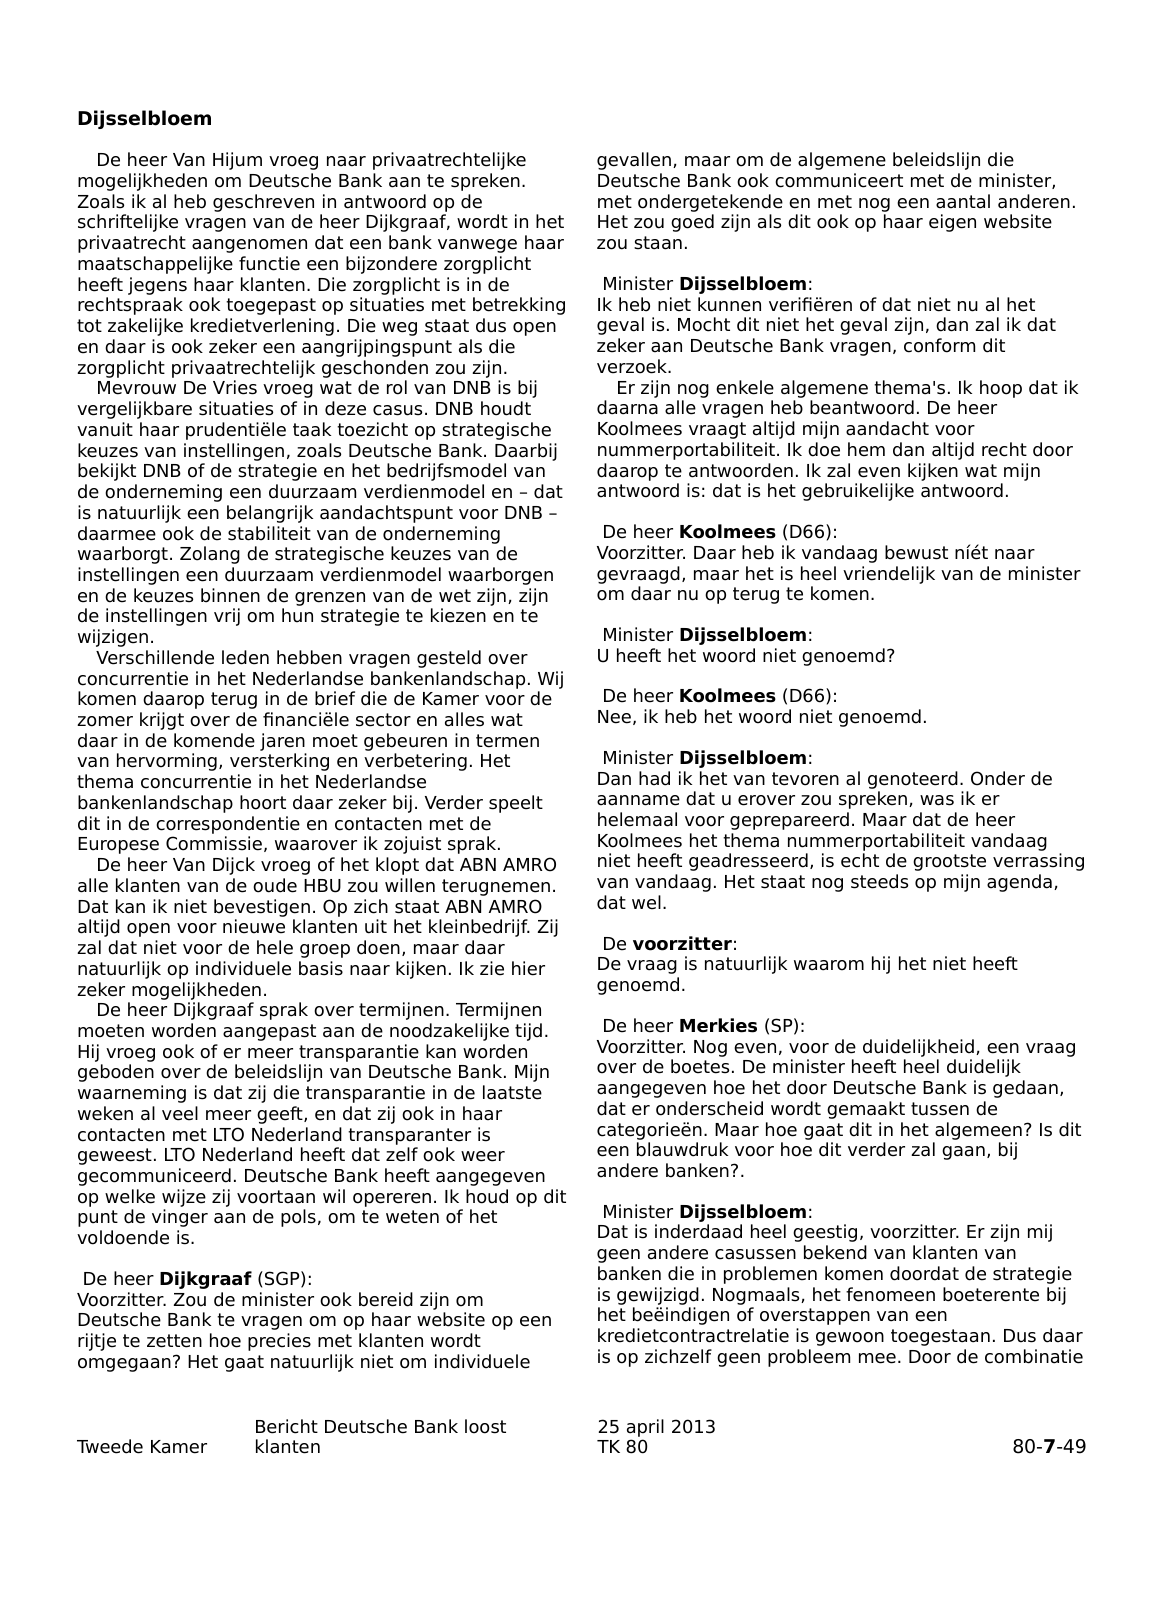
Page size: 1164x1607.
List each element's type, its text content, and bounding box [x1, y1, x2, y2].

text U heeft het woord niet genoemd? [596, 646, 1087, 666]
text De heer Koolmees (D66): [596, 522, 1087, 543]
text Minister Dijsselbloem: [596, 274, 1087, 294]
text De heer Van Dijck vroeg of het klopt dat ABN AMRO alle klanten van de oude HBU zou willen terugnemen. Dat kan ik niet bevestigen. Op zich staat ABN AMRO altijd open voor nieuwe klanten uit het kleinbedrijf. Zij zal dat niet voor de hele groep doen, maar daar natuurlijk op individuele basis naar kijken. Ik zie hier zeker mogelijkheden. [77, 855, 567, 1000]
text Minister Dijsselbloem: [596, 748, 1087, 768]
text De voorzitter: [596, 933, 1087, 954]
text Voorzitter. Zou de minister ook bereid zijn om Deutsche Bank te vragen om op haar website op een rijtje te zetten hoe precies met klanten wordt omgegaan? Het gaat natuurlijk niet om individuele [77, 1289, 567, 1372]
text De heer Dijkgraaf (SGP): [77, 1269, 567, 1289]
text De heer Dijkgraaf sprak over termijnen. Termijnen moeten worden aangepast aan de noodzakelijke tijd. Hij vroeg ook of er meer transparantie kan worden geboden over de beleidslijn van Deutsche Bank. Mijn waarneming is dat zij die transparantie in de laatste weken al veel meer geeft, en dat zij ook in haar contacten met LTO Nederland transparanter is geweest. LTO Nederland heeft dat zelf ook weer gecommuniceerd. Deutsche Bank heeft aangegeven op welke wijze zij voortaan wil opereren. Ik houd op dit punt de vinger aan de pols, om te weten of het voldoende is. [77, 1000, 567, 1249]
text Minister Dijsselbloem: [596, 625, 1087, 646]
text Ik heb niet kunnen verifiëren of dat niet nu al het geval is. Mocht dit niet het geval zijn, dan zal ik dat zeker aan Deutsche Bank vragen, conform dit verzoek. [596, 294, 1087, 377]
text De vraag is natuurlijk waarom hij het niet heeft genoemd. [596, 954, 1087, 996]
text Minister Dijsselbloem: [596, 1202, 1087, 1222]
text Dan had ik het van tevoren al genoteerd. Onder de aanname dat u erover zou spreken, was ik er helemaal voor geprepareerd. Maar dat de heer Koolmees het thema nummerportabiliteit vandaag niet heeft geadresseerd, is echt de grootste verrassing van vandaag. Het staat nog steeds op mijn agenda, dat wel. [596, 768, 1087, 913]
text Er zijn nog enkele algemene thema's. Ik hoop dat ik daarna alle vragen heb beantwoord. De heer Koolmees vraagt altijd mijn aandacht voor nummerportabiliteit. Ik doe hem dan altijd recht door daarop te antwoorden. Ik zal even kijken wat mijn antwoord is: dat is het gebruikelijke antwoord. [596, 377, 1087, 502]
text Nee, ik heb het woord niet genoemd. [596, 707, 1087, 728]
text Mevrouw De Vries vroeg wat de rol van DNB is bij vergelijkbare situaties of in deze casus. DNB houdt vanuit haar prudentiële taak toezicht op strategische keuzes van instellingen, zoals Deutsche Bank. Daarbij bekijkt DNB of de strategie en het bedrijfsmodel van de onderneming een duurzaam verdienmodel en – dat is natuurlijk een belangrijk aandachtspunt voor DNB – daarmee ook de stabiliteit van de onderneming waarborgt. Zolang de strategische keuzes van de instellingen een duurzaam verdienmodel waarborgen en de keuzes binnen de grenzen van de wet zijn, zijn de instellingen vrij om hun strategie te kiezen en te wijzigen. [77, 378, 567, 648]
text Dat is inderdaad heel geestig, voorzitter. Er zijn mij geen andere casussen bekend van klanten van banken die in problemen komen doordat de strategie is gewijzigd. Nogmaals, het fenomeen boeterente bij het beëindigen of overstappen van een kredietcontractrelatie is gewoon toegestaan. Dus daar is op zichzelf geen probleem mee. Door de combinatie [596, 1222, 1087, 1367]
text De heer Van Hijum vroeg naar privaatrechtelijke mogelijkheden om Deutsche Bank aan te spreken. Zoals ik al heb geschreven in antwoord op de schriftelijke vragen van de heer Dijkgraaf, wordt in het privaatrecht aangenomen dat een bank vanwege haar maatschappelijke functie een bijzondere zorgplicht heeft jegens haar klanten. Die zorgplicht is in de rechtspraak ook toegepast op situaties met betrekking tot zakelijke kredietverlening. Die weg staat dus open en daar is ook zeker een aangrijpingspunt als die zorgplicht privaatrechtelijk geschonden zou zijn. [77, 150, 567, 378]
text Voorzitter. Nog even, voor de duidelijkheid, een vraag over de boetes. De minister heeft heel duidelijk aangegeven hoe het door Deutsche Bank is gedaan, dat er onderscheid wordt gemaakt tussen de categorieën. Maar hoe gaat dit in het algemeen? Is dit een blauwdruk voor hoe dit verder zal gaan, bij andere banken?. [596, 1036, 1087, 1182]
text De heer Merkies (SP): [596, 1016, 1087, 1036]
text Verschillende leden hebben vragen gesteld over concurrentie in het Nederlandse bankenlandschap. Wij komen daarop terug in de brief die de Kamer voor de zomer krijgt over de financiële sector en alles wat daar in de komende jaren moet gebeuren in termen van hervorming, versterking en verbetering. Het thema concurrentie in het Nederlandse bankenlandschap hoort daar zeker bij. Verder speelt dit in de correspondentie en contacten met de Europese Commissie, waarover ik zojuist sprak. [77, 648, 567, 855]
text Voorzitter. Daar heb ik vandaag bewust níét naar gevraagd, maar het is heel vriendelijk van de minister om daar nu op terug te komen. [596, 543, 1087, 605]
text gevallen, maar om de algemene beleidslijn die Deutsche Bank ook communiceert met de minister, met ondergetekende en met nog een aantal anderen. Het zou goed zijn als dit ook op haar eigen website zou staan. [596, 150, 1087, 254]
text De heer Koolmees (D66): [596, 686, 1087, 707]
